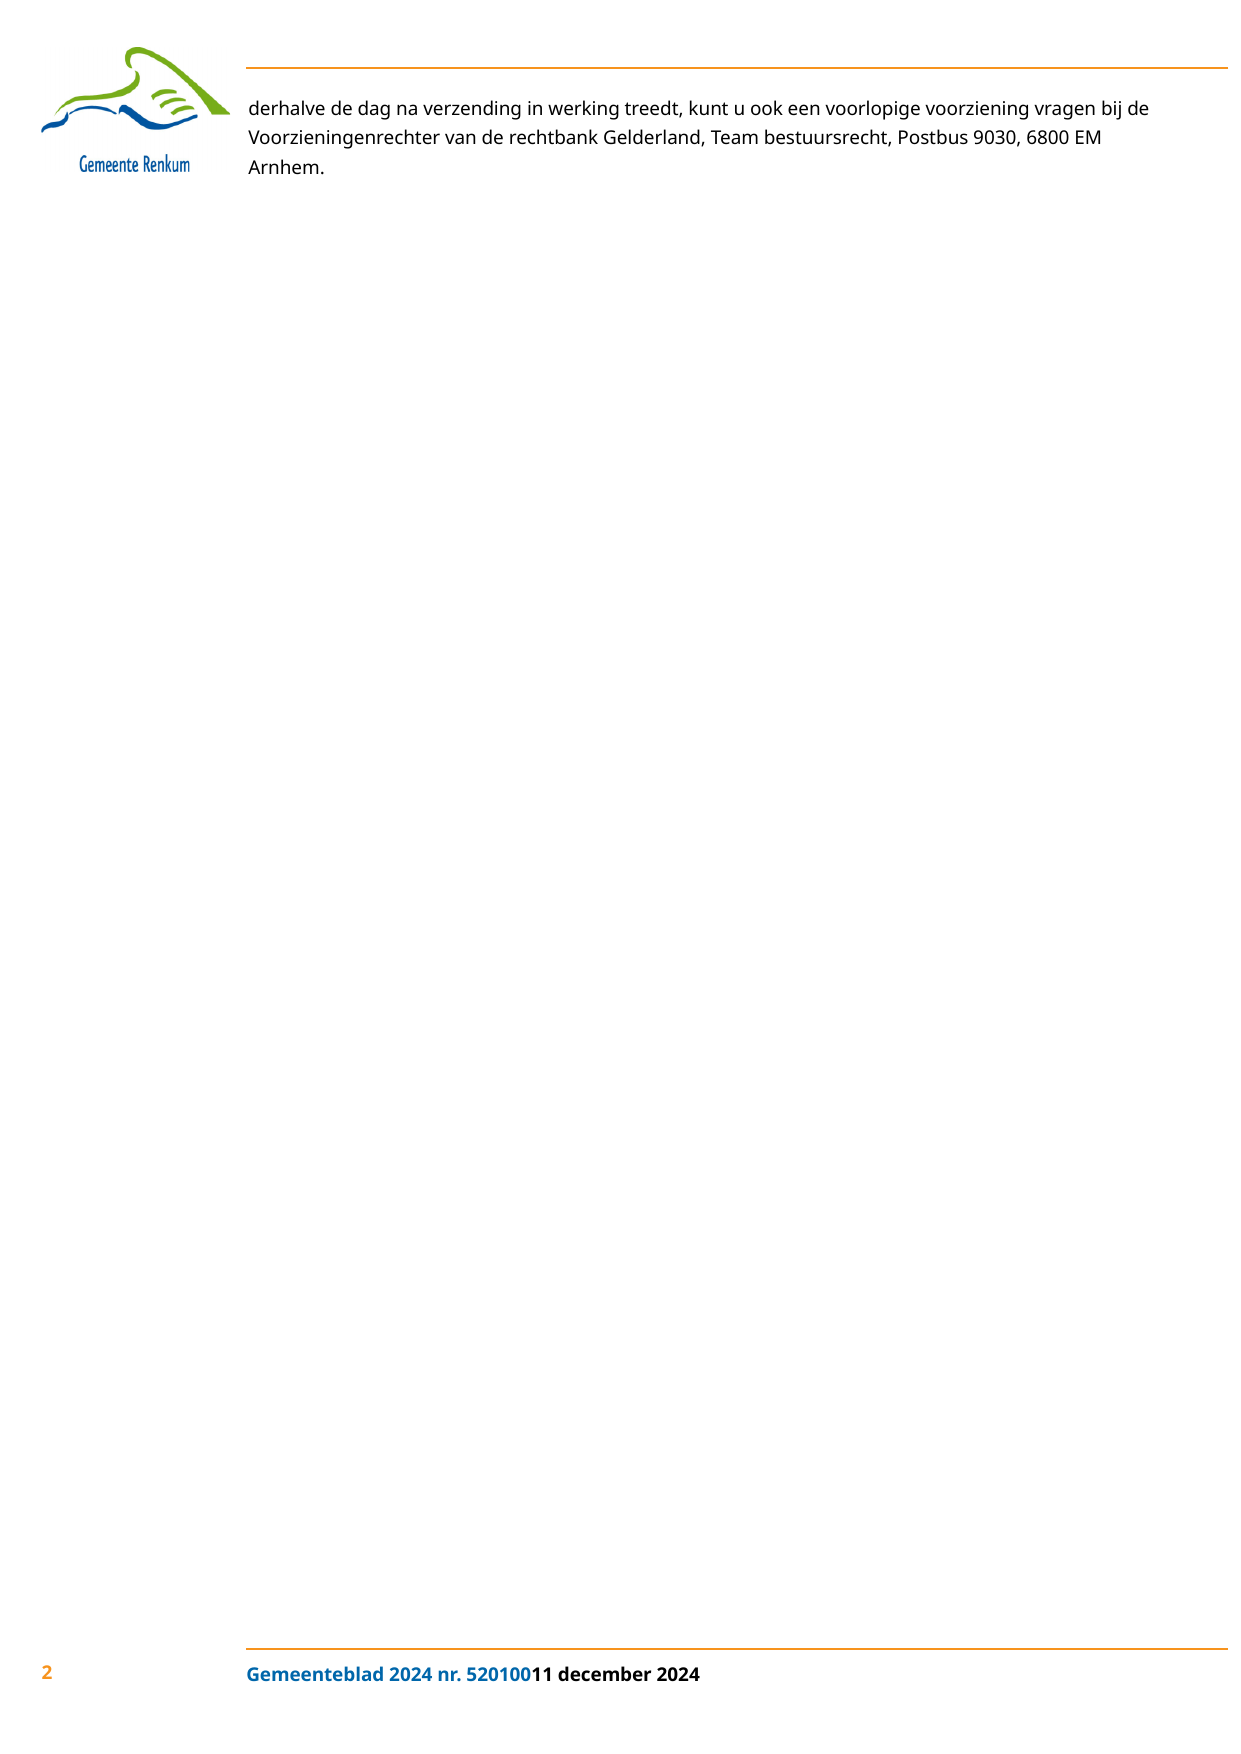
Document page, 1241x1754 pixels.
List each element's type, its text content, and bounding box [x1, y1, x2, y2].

picture [41, 47, 231, 172]
text derhalve de dag na verzending in werking treedt, kunt u ook een voorlopige voorziening vragen bij de Voorzieningenrechter van de rechtbank Gelderland, Team bestuursrecht, Postbus 9030, 6800 EM Arnhem. [248, 95, 1152, 180]
